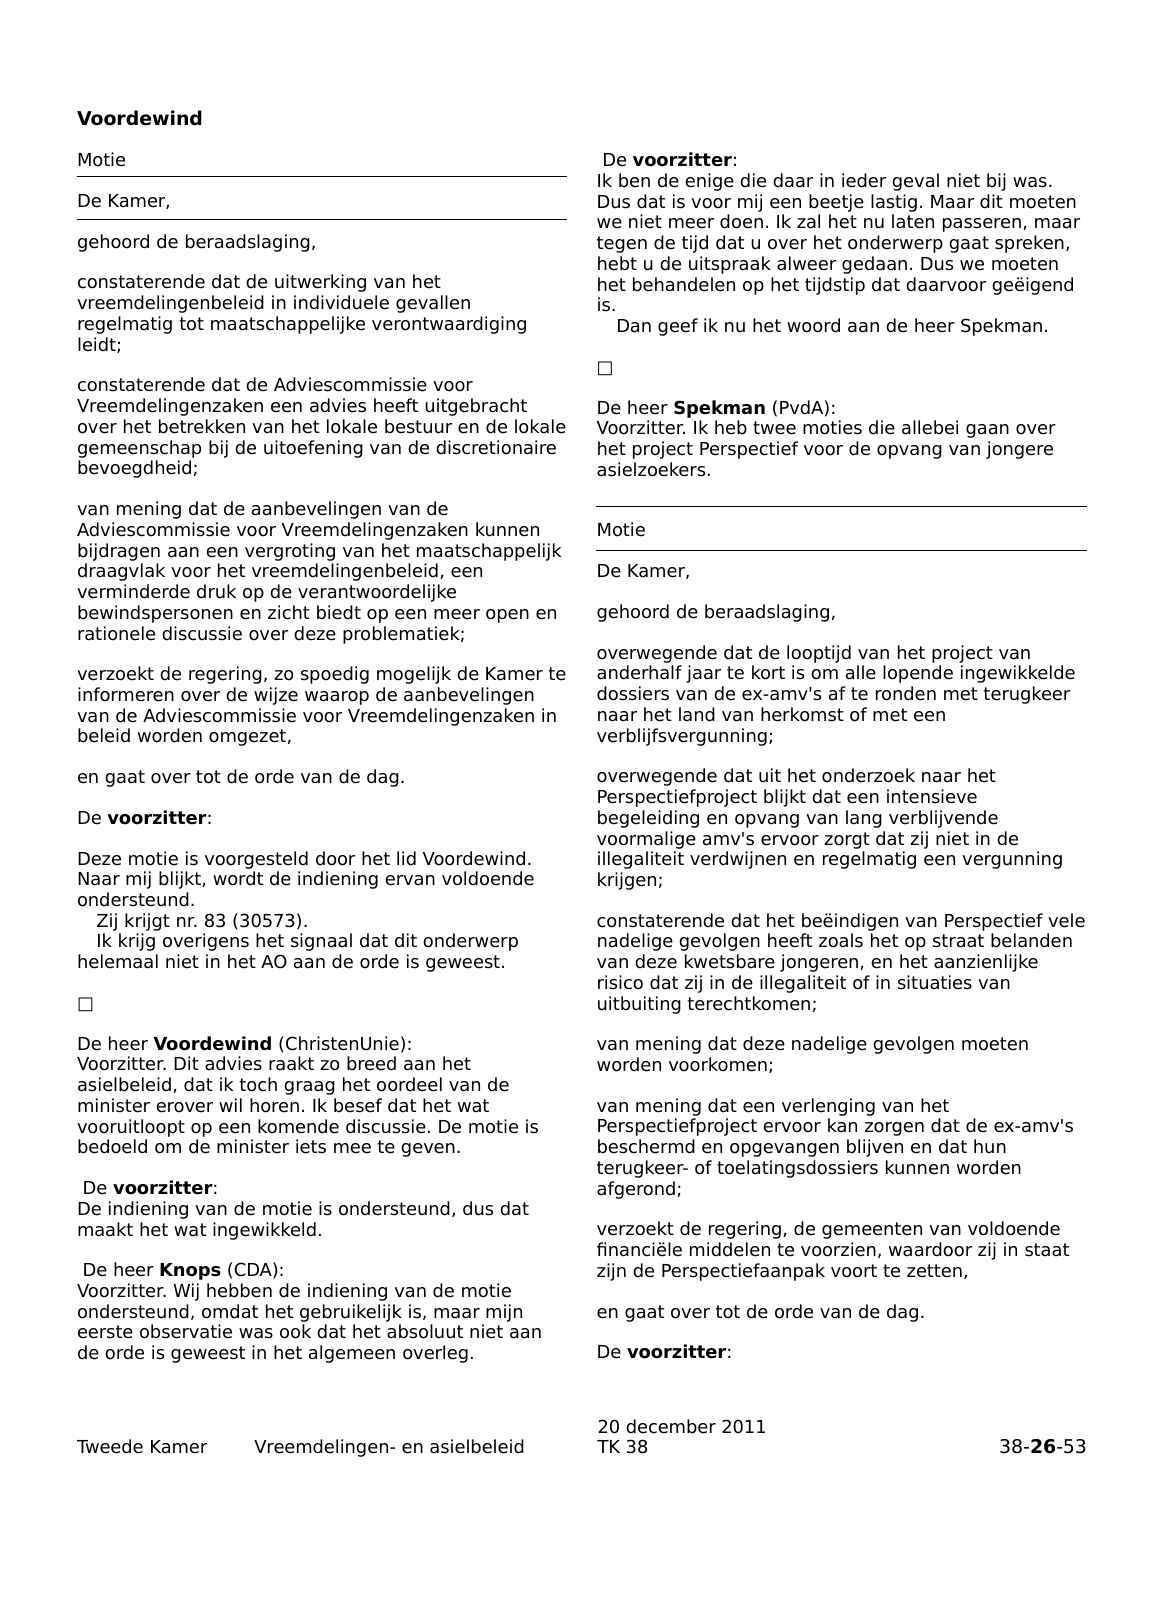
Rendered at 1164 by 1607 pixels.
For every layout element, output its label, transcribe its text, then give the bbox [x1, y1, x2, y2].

text De heer Knops (CDA): [77, 1260, 567, 1281]
text Dan geef ik nu het woord aan de heer Spekman. [596, 316, 1087, 337]
text gehoord de beraadslaging, [77, 232, 567, 252]
text constaterende dat de uitwerking van het vreemdelingenbeleid in individuele gevallen regelmatig tot maatschappelijke verontwaardiging leidt; [77, 272, 567, 355]
text De voorzitter: [596, 150, 1087, 171]
text De heer Voordewind (ChristenUnie): [77, 1033, 567, 1054]
text □ [596, 357, 1087, 377]
text en gaat over tot de orde van de dag. [77, 767, 567, 788]
text Motie [77, 150, 567, 171]
text Voorzitter. Dit advies raakt zo breed aan het asielbeleid, dat ik toch graag het oordeel van de minister erover wil horen. Ik besef dat het wat vooruitloopt op een komende discussie. De motie is bedoeld om de minister iets mee te geven. [77, 1054, 567, 1158]
text constaterende dat het beëindigen van Perspectief vele nadelige gevolgen heeft zoals het op straat belanden van deze kwetsbare jongeren, en het aanzienlijke risico dat zij in de illegaliteit of in situaties van uitbuiting terechtkomen; [596, 911, 1087, 1014]
text Voorzitter. Wij hebben de indiening van de motie ondersteund, omdat het gebruikelijk is, maar mijn eerste observatie was ook dat het absoluut niet aan de orde is geweest in het algemeen overleg. [77, 1281, 567, 1364]
text verzoekt de regering, zo spoedig mogelijk de Kamer te informeren over de wijze waarop de aanbevelingen van de Adviescommissie voor Vreemdelingenzaken in beleid worden omgezet, [77, 664, 567, 747]
text constaterende dat de Adviescommissie voor Vreemdelingenzaken een advies heeft uitgebracht over het betrekken van het lokale bestuur en de lokale gemeenschap bij de uitoefening van de discretionaire bevoegdheid; [77, 375, 567, 479]
text gehoord de beraadslaging, [596, 602, 1087, 622]
text van mening dat een verlenging van het Perspectiefproject ervoor kan zorgen dat de ex-amv's beschermd en opgevangen blijven en dat hun terugkeer- of toelatingsdossiers kunnen worden afgerond; [596, 1096, 1087, 1199]
text Deze motie is voorgesteld door het lid Voordewind. Naar mij blijkt, wordt de indiening ervan voldoende ondersteund. [77, 848, 567, 911]
text van mening dat deze nadelige gevolgen moeten worden voorkomen; [596, 1034, 1087, 1076]
text De indiening van de motie is ondersteund, dus dat maakt het wat ingewikkeld. [77, 1199, 567, 1240]
text en gaat over tot de orde van de dag. [596, 1301, 1087, 1322]
text Zij krijgt nr. 83 (30573). [77, 911, 567, 931]
text overwegende dat de looptijd van het project van anderhalf jaar te kort is om alle lopende ingewikkelde dossiers van de ex-amv's af te ronden met terugkeer naar het land van herkomst of met een verblijfsvergunning; [596, 642, 1087, 746]
text overwegende dat uit het onderzoek naar het Perspectiefproject blijkt dat een intensieve begeleiding en opvang van lang verblijvende voormalige amv's ervoor zorgt dat zij niet in de illegaliteit verdwijnen en regelmatig een vergunning krijgen; [596, 766, 1087, 891]
text Voorzitter. Ik heb twee moties die allebei gaan over het project Perspectief voor de opvang van jongere asielzoekers. [596, 418, 1087, 480]
text Ik ben de enige die daar in ieder geval niet bij was. Dus dat is voor mij een beetje lastig. Maar dit moeten we niet meer doen. Ik zal het nu laten passeren, maar tegen de tijd dat u over het onderwerp gaat spreken, hebt u de uitspraak alweer gedaan. Dus we moeten het behandelen op het tijdstip dat daarvoor geëigend is. [596, 171, 1087, 316]
text van mening dat de aanbevelingen van de Adviescommissie voor Vreemdelingenzaken kunnen bijdragen aan een vergroting van het maatschappelijk draagvlak voor het vreemdelingenbeleid, een verminderde druk op de verantwoordelijke bewindspersonen en zicht biedt op een meer open en rationele discussie over deze problematiek; [77, 499, 567, 644]
text Motie [596, 520, 1087, 541]
text □ [77, 993, 567, 1013]
text De Kamer, [77, 191, 567, 212]
text De heer Spekman (PvdA): [596, 397, 1087, 418]
text Ik krijg overigens het signaal dat dit onderwerp helemaal niet in het AO aan de orde is geweest. [77, 931, 567, 973]
text verzoekt de regering, de gemeenten van voldoende financiële middelen te voorzien, waardoor zij in staat zijn de Perspectiefaanpak voort te zetten, [596, 1219, 1087, 1281]
text De voorzitter: [77, 1178, 567, 1199]
text De voorzitter: [596, 1342, 1087, 1363]
text De Kamer, [596, 561, 1087, 582]
text De voorzitter: [77, 808, 567, 828]
